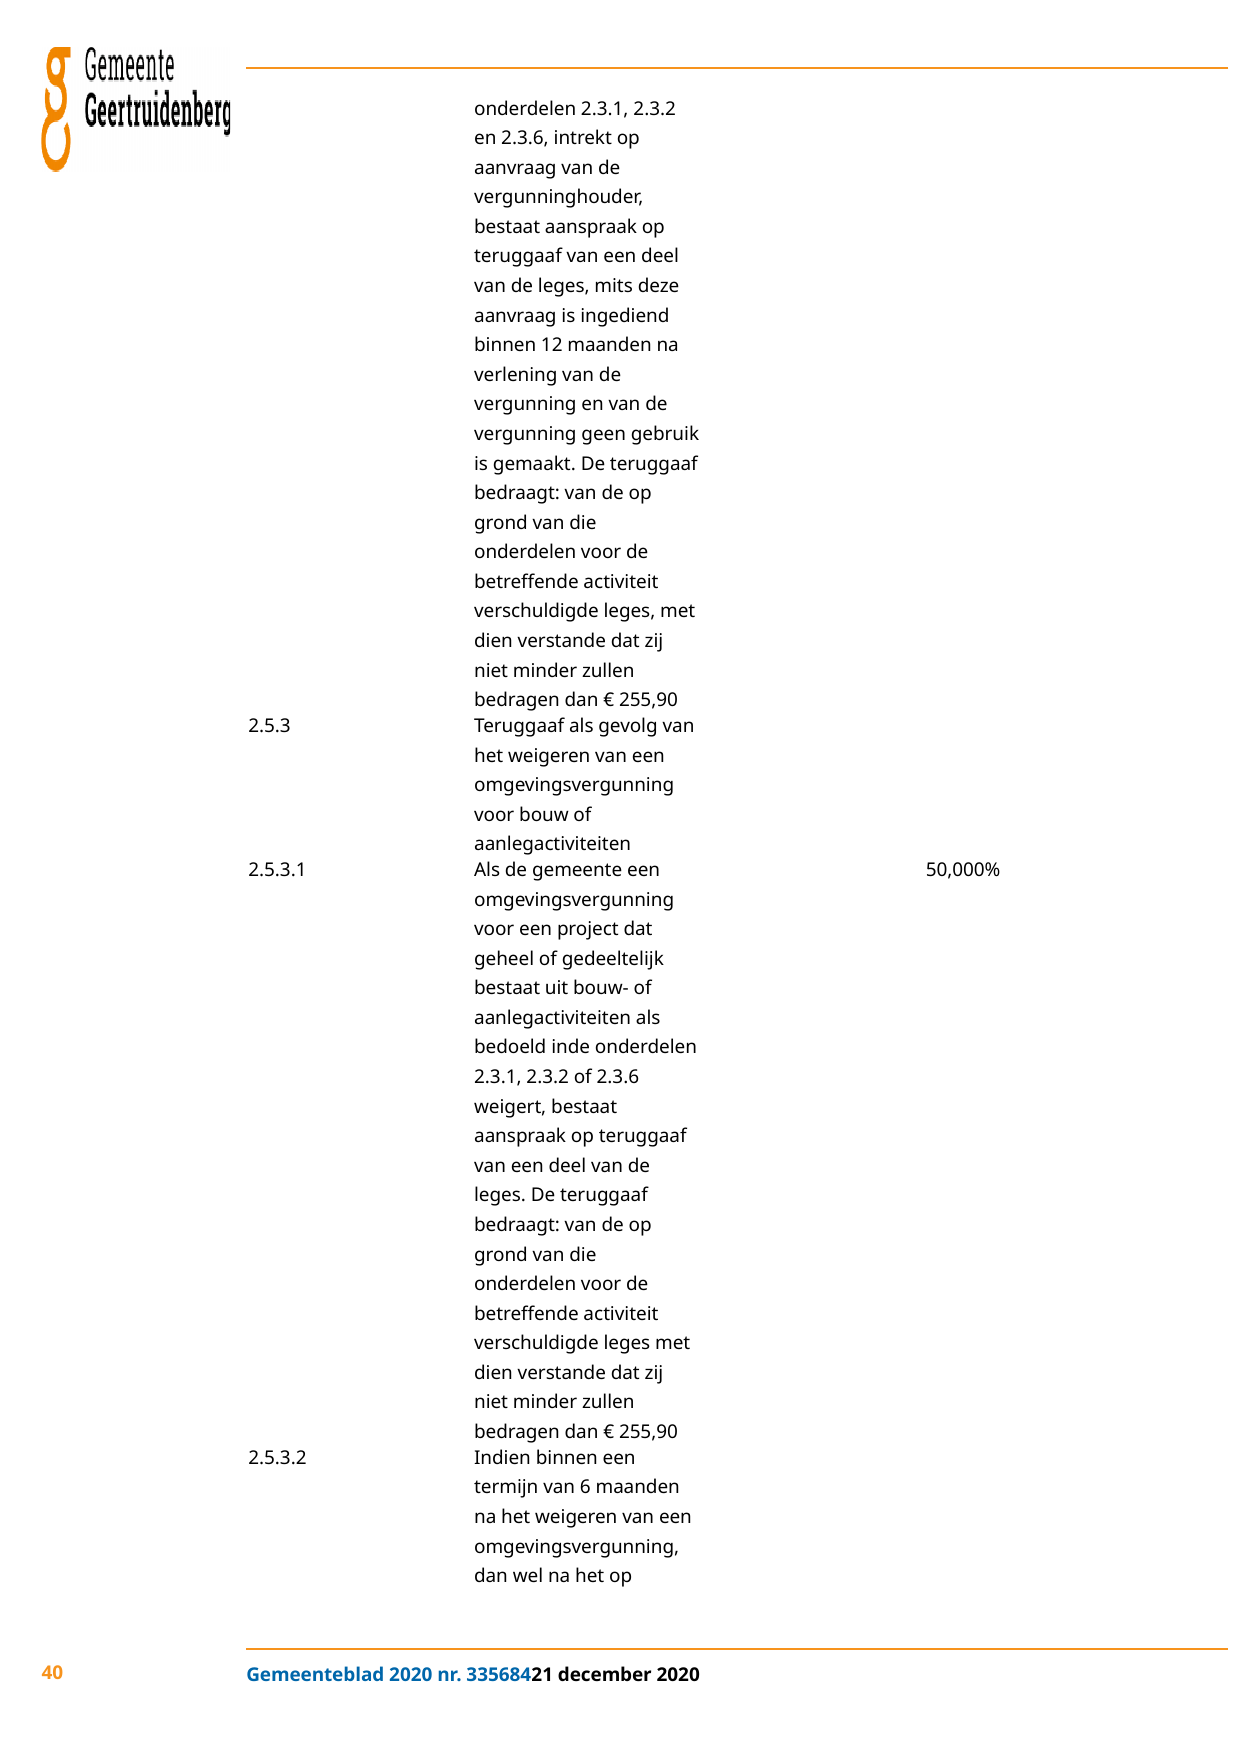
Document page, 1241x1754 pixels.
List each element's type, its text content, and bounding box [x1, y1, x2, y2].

table_cell [700, 1444, 926, 1588]
table_cell onderdelen 2.3.1, 2.3.2 en 2.3.6, intrekt op aanvraag van de vergunninghouder, bestaat aanspraak op teruggaaf van een deel van de leges, mits deze aanvraag is ingediend binnen 12 maanden na verlening van de vergunning en van de vergunning geen gebruik is gemaakt. De teruggaaf bedraagt: van de op grond van die onderdelen voor de betreffende activiteit verschuldigde leges, met dien verstande dat zij niet minder zullen bedragen dan € 255,90 [474, 95, 700, 712]
table_cell 2.5.3 [248, 712, 474, 856]
table_cell [926, 95, 1152, 712]
table_cell Als de gemeente een omgevingsvergunning voor een project dat geheel of gedeeltelijk bestaat uit bouw- of aanlegactiviteiten als bedoeld inde onderdelen 2.3.1, 2.3.2 of 2.3.6 weigert, bestaat aanspraak op teruggaaf van een deel van de leges. De teruggaaf bedraagt: van de op grond van die onderdelen voor de betreffende activiteit verschuldigde leges met dien verstande dat zij niet minder zullen bedragen dan € 255,90 [474, 856, 700, 1444]
table_cell 2.5.3.2 [248, 1444, 474, 1588]
table_cell 2.5.3.1 [248, 856, 474, 1444]
table_cell [248, 95, 474, 712]
picture [41, 47, 231, 172]
table_cell [700, 95, 926, 712]
table_cell [926, 712, 1152, 856]
table_cell 50,000% [926, 856, 1152, 1444]
table_cell Teruggaaf als gevolg van het weigeren van een omgevingsvergunning voor bouw of aanlegactiviteiten [474, 712, 700, 856]
table_cell [700, 856, 926, 1444]
table_cell Indien binnen een termijn van 6 maanden na het weigeren van een omgevingsvergunning, dan wel na het op [474, 1444, 700, 1588]
table_cell [700, 712, 926, 856]
table_cell [926, 1444, 1152, 1588]
